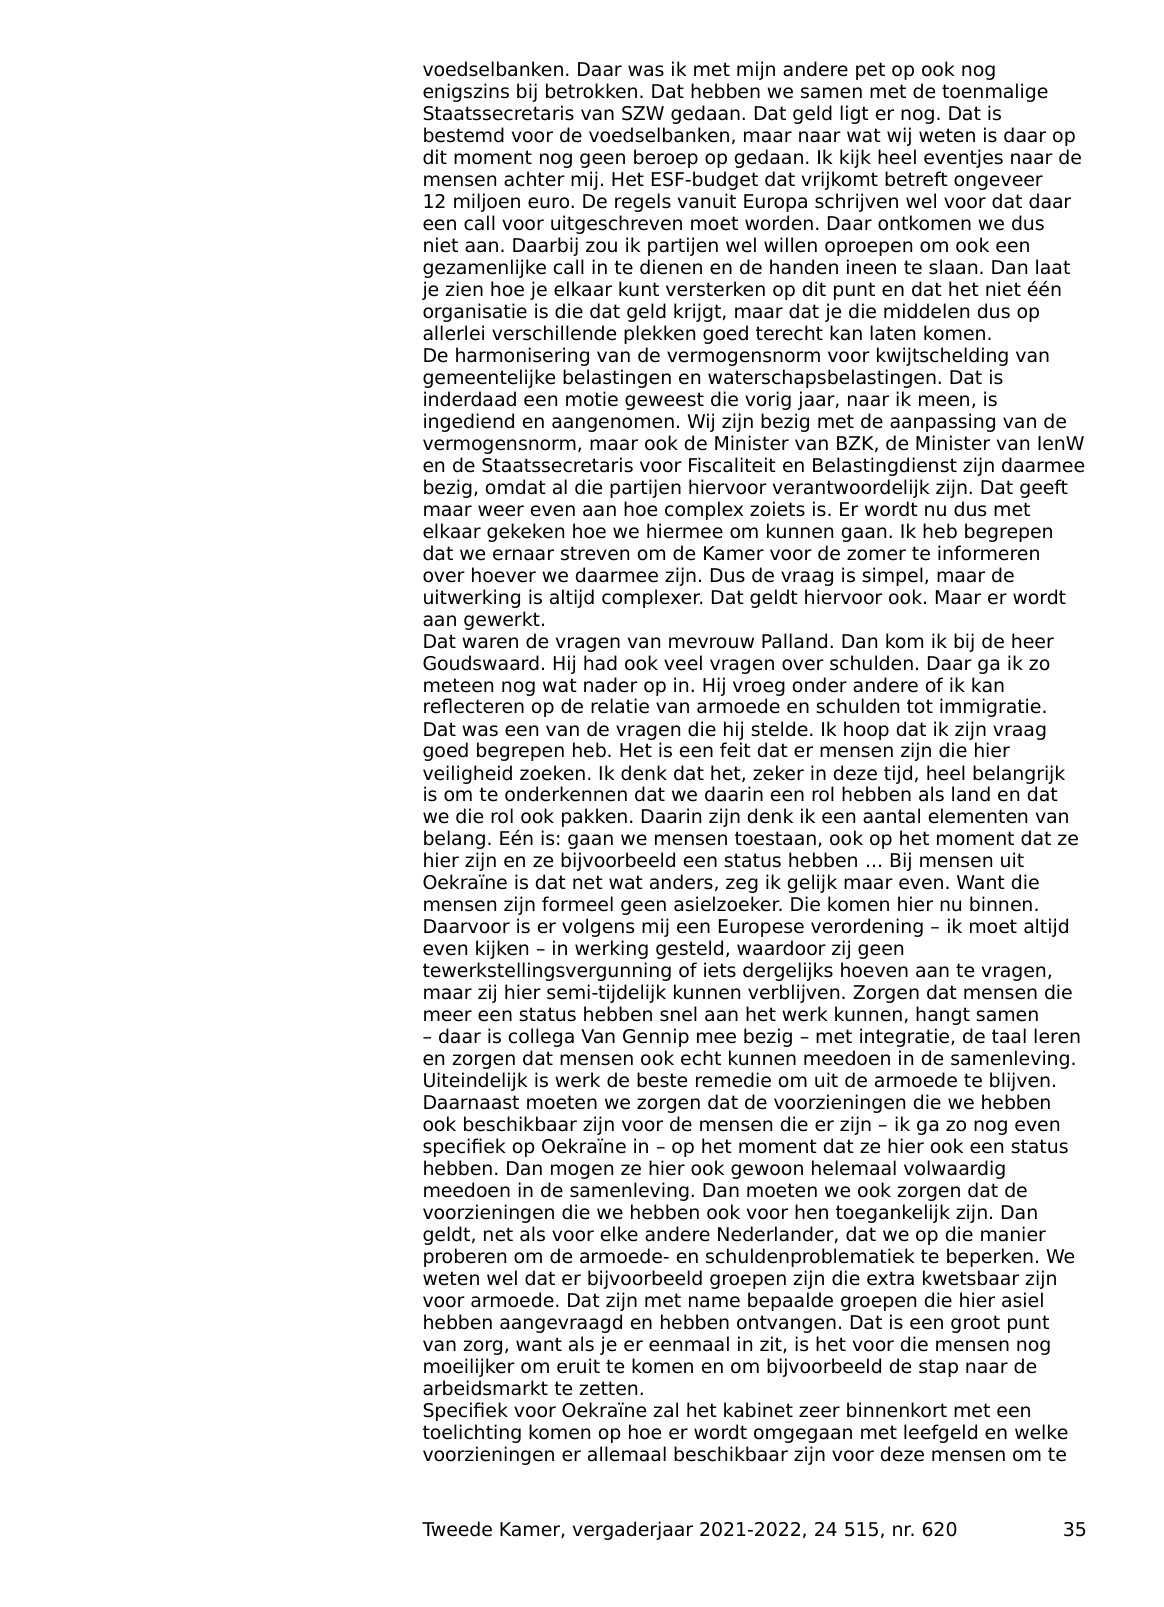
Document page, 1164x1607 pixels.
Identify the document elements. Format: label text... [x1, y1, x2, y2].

text Daarvoor is er volgens mij een Europese verordening – ik moet altijd even kijken – in werking gesteld, waardoor zij geen tewerkstellingsvergunning of iets dergelijks hoeven aan te vragen, maar zij hier semi-tijdelijk kunnen verblijven. Zorgen dat mensen die meer een status hebben snel aan het werk kunnen, hangt samen – daar is collega Van Gennip mee bezig – met integratie, de taal leren en zorgen dat mensen ook echt kunnen meedoen in de samenleving. Uiteindelijk is werk de beste remedie om uit de armoede te blijven. Daarnaast moeten we zorgen dat de voorzieningen die we hebben ook beschikbaar zijn voor de mensen die er zijn – ik ga zo nog even specifiek op Oekraïne in – op het moment dat ze hier ook een status hebben. Dan mogen ze hier ook gewoon helemaal volwaardig meedoen in de samenleving. Dan moeten we ook zorgen dat de voorzieningen die we hebben ook voor hen toegankelijk zijn. Dan geldt, net als voor elke andere Nederlander, dat we op die manier proberen om de armoede- en schuldenproblematiek te beperken. We weten wel dat er bijvoorbeeld groepen zijn die extra kwetsbaar zijn voor armoede. Dat zijn met name bepaalde groepen die hier asiel hebben aangevraagd en hebben ontvangen. Dat is een groot punt van zorg, want als je er eenmaal in zit, is het voor die mensen nog moeilijker om eruit te komen en om bijvoorbeeld de stap naar de arbeidsmarkt te zetten. [422, 916, 1087, 1400]
text De harmonisering van de vermogensnorm voor kwijtschelding van gemeentelijke belastingen en waterschapsbelastingen. Dat is inderdaad een motie geweest die vorig jaar, naar ik meen, is ingediend en aangenomen. Wij zijn bezig met de aanpassing van de vermogensnorm, maar ook de Minister van BZK, de Minister van IenW en de Staatssecretaris voor Fiscaliteit en Belastingdienst zijn daarmee bezig, omdat al die partijen hiervoor verantwoordelijk zijn. Dat geeft maar weer even aan hoe complex zoiets is. Er wordt nu dus met elkaar gekeken hoe we hiermee om kunnen gaan. Ik heb begrepen dat we ernaar streven om de Kamer voor de zomer te informeren over hoever we daarmee zijn. Dus de vraag is simpel, maar de uitwerking is altijd complexer. Dat geldt hiervoor ook. Maar er wordt aan gewerkt. [422, 345, 1087, 631]
text Dat waren de vragen van mevrouw Palland. Dan kom ik bij de heer Goudswaard. Hij had ook veel vragen over schulden. Daar ga ik zo meteen nog wat nader op in. Hij vroeg onder andere of ik kan reflecteren op de relatie van armoede en schulden tot immigratie. Dat was een van de vragen die hij stelde. Ik hoop dat ik zijn vraag goed begrepen heb. Het is een feit dat er mensen zijn die hier veiligheid zoeken. Ik denk dat het, zeker in deze tijd, heel belangrijk is om te onderkennen dat we daarin een rol hebben als land en dat we die rol ook pakken. Daarin zijn denk ik een aantal elementen van belang. Eén is: gaan we mensen toestaan, ook op het moment dat ze hier zijn en ze bijvoorbeeld een status hebben ... Bij mensen uit Oekraïne is dat net wat anders, zeg ik gelijk maar even. Want die mensen zijn formeel geen asielzoeker. Die komen hier nu binnen. [422, 631, 1087, 916]
text voedselbanken. Daar was ik met mijn andere pet op ook nog enigszins bij betrokken. Dat hebben we samen met de toenmalige Staatssecretaris van SZW gedaan. Dat geld ligt er nog. Dat is bestemd voor de voedselbanken, maar naar wat wij weten is daar op dit moment nog geen beroep op gedaan. Ik kijk heel eventjes naar de mensen achter mij. Het ESF-budget dat vrijkomt betreft ongeveer 12 miljoen euro. De regels vanuit Europa schrijven wel voor dat daar een call voor uitgeschreven moet worden. Daar ontkomen we dus niet aan. Daarbij zou ik partijen wel willen oproepen om ook een gezamenlijke call in te dienen en de handen ineen te slaan. Dan laat je zien hoe je elkaar kunt versterken op dit punt en dat het niet één organisatie is die dat geld krijgt, maar dat je die middelen dus op allerlei verschillende plekken goed terecht kan laten komen. [422, 59, 1087, 345]
text Specifiek voor Oekraïne zal het kabinet zeer binnenkort met een toelichting komen op hoe er wordt omgegaan met leefgeld en welke voorzieningen er allemaal beschikbaar zijn voor deze mensen om te [422, 1400, 1087, 1466]
